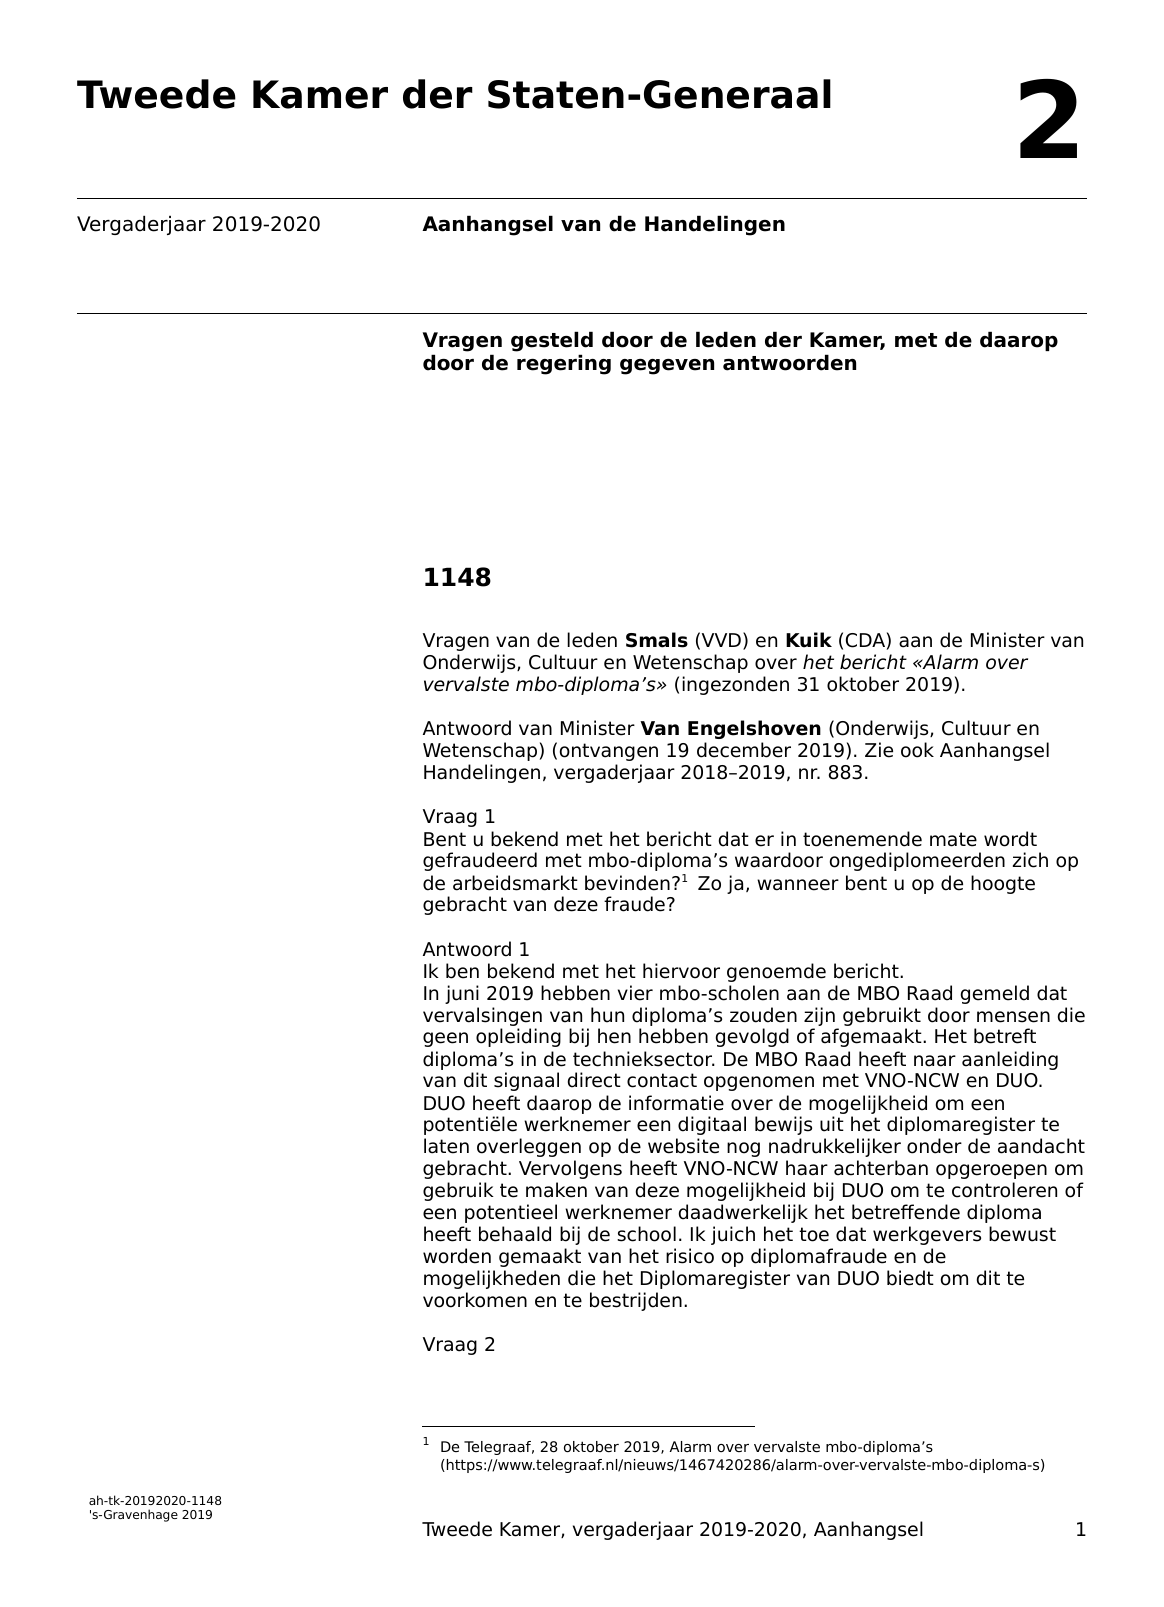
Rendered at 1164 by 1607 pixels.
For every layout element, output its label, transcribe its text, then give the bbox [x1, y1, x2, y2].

table_cell Vergaderjaar 2019-2020 [77, 199, 422, 313]
text Bent u bekend met het bericht dat er in toenemende mate wordt gefraudeerd met mbo-diploma’s waardoor ongediplomeerden zich op de arbeidsmarkt bevinden? Zo ja, wanneer bent u op de hoogte gebracht van deze fraude? [422, 828, 1087, 916]
text In juni 2019 hebben vier mbo-scholen aan de MBO Raad gemeld dat vervalsingen van hun diploma’s zouden zijn gebruikt door mensen die geen opleiding bij hen hebben gevolgd of afgemaakt. Het betreft diploma’s in de technieksector. De MBO Raad heeft naar aanleiding van dit signaal direct contact opgenomen met VNO-NCW en DUO. DUO heeft daarop de informatie over de mogelijkheid om een potentiële werknemer een digitaal bewijs uit het diplomaregister te laten overleggen op de website nog nadrukkelijker onder de aandacht gebracht. Vervolgens heeft VNO-NCW haar achterban opgeroepen om gebruik te maken van deze mogelijkheid bij DUO om te controleren of een potentieel werknemer daadwerkelijk het betreffende diploma heeft behaald bij de school. Ik juich het toe dat werkgevers bewust worden gemaakt van het risico op diplomafraude en de mogelijkheden die het Diplomaregister van DUO biedt om dit te voorkomen en te bestrijden. [422, 982, 1087, 1312]
text 1148 [422, 563, 1087, 592]
text Antwoord 1 [422, 938, 1087, 961]
table_header Tweede Kamer der Staten-Generaal [77, 59, 886, 198]
text Vraag 1 [422, 806, 1087, 828]
text ah-tk-20192020-1148 [88, 1494, 323, 1508]
text Ik ben bekend met het hiervoor genoemde bericht. [422, 961, 1087, 982]
text Vraag 2 [422, 1334, 1087, 1356]
table_cell Vragen gesteld door de leden der Kamer, met de daarop door de regering gegeven antwoorden [422, 314, 1087, 375]
table_cell Aanhangsel van de Handelingen [422, 199, 1087, 313]
table_header 2 [886, 59, 1087, 198]
text Vragen van de leden Smals (VVD) en Kuik (CDA) aan de Minister van Onderwijs, Cultuur en Wetenschap over het bericht «Alarm over vervalste mbo-diploma’s» (ingezonden 31 oktober 2019). [422, 630, 1087, 696]
text Antwoord van Minister Van Engelshoven (Onderwijs, Cultuur en Wetenschap) (ontvangen 19 december 2019). Zie ook Aanhangsel Handelingen, vergaderjaar 2018–2019, nr. 883. [422, 718, 1087, 784]
text 's-Gravenhage 2019 [88, 1508, 323, 1522]
table_cell [77, 314, 422, 375]
text De Telegraaf, 28 oktober 2019, Alarm over vervalste mbo-diploma’s (https://www.telegraaf.nl/nieuws/1467420286/alarm-over-vervalste-mbo-diploma-s) [422, 1435, 1087, 1474]
